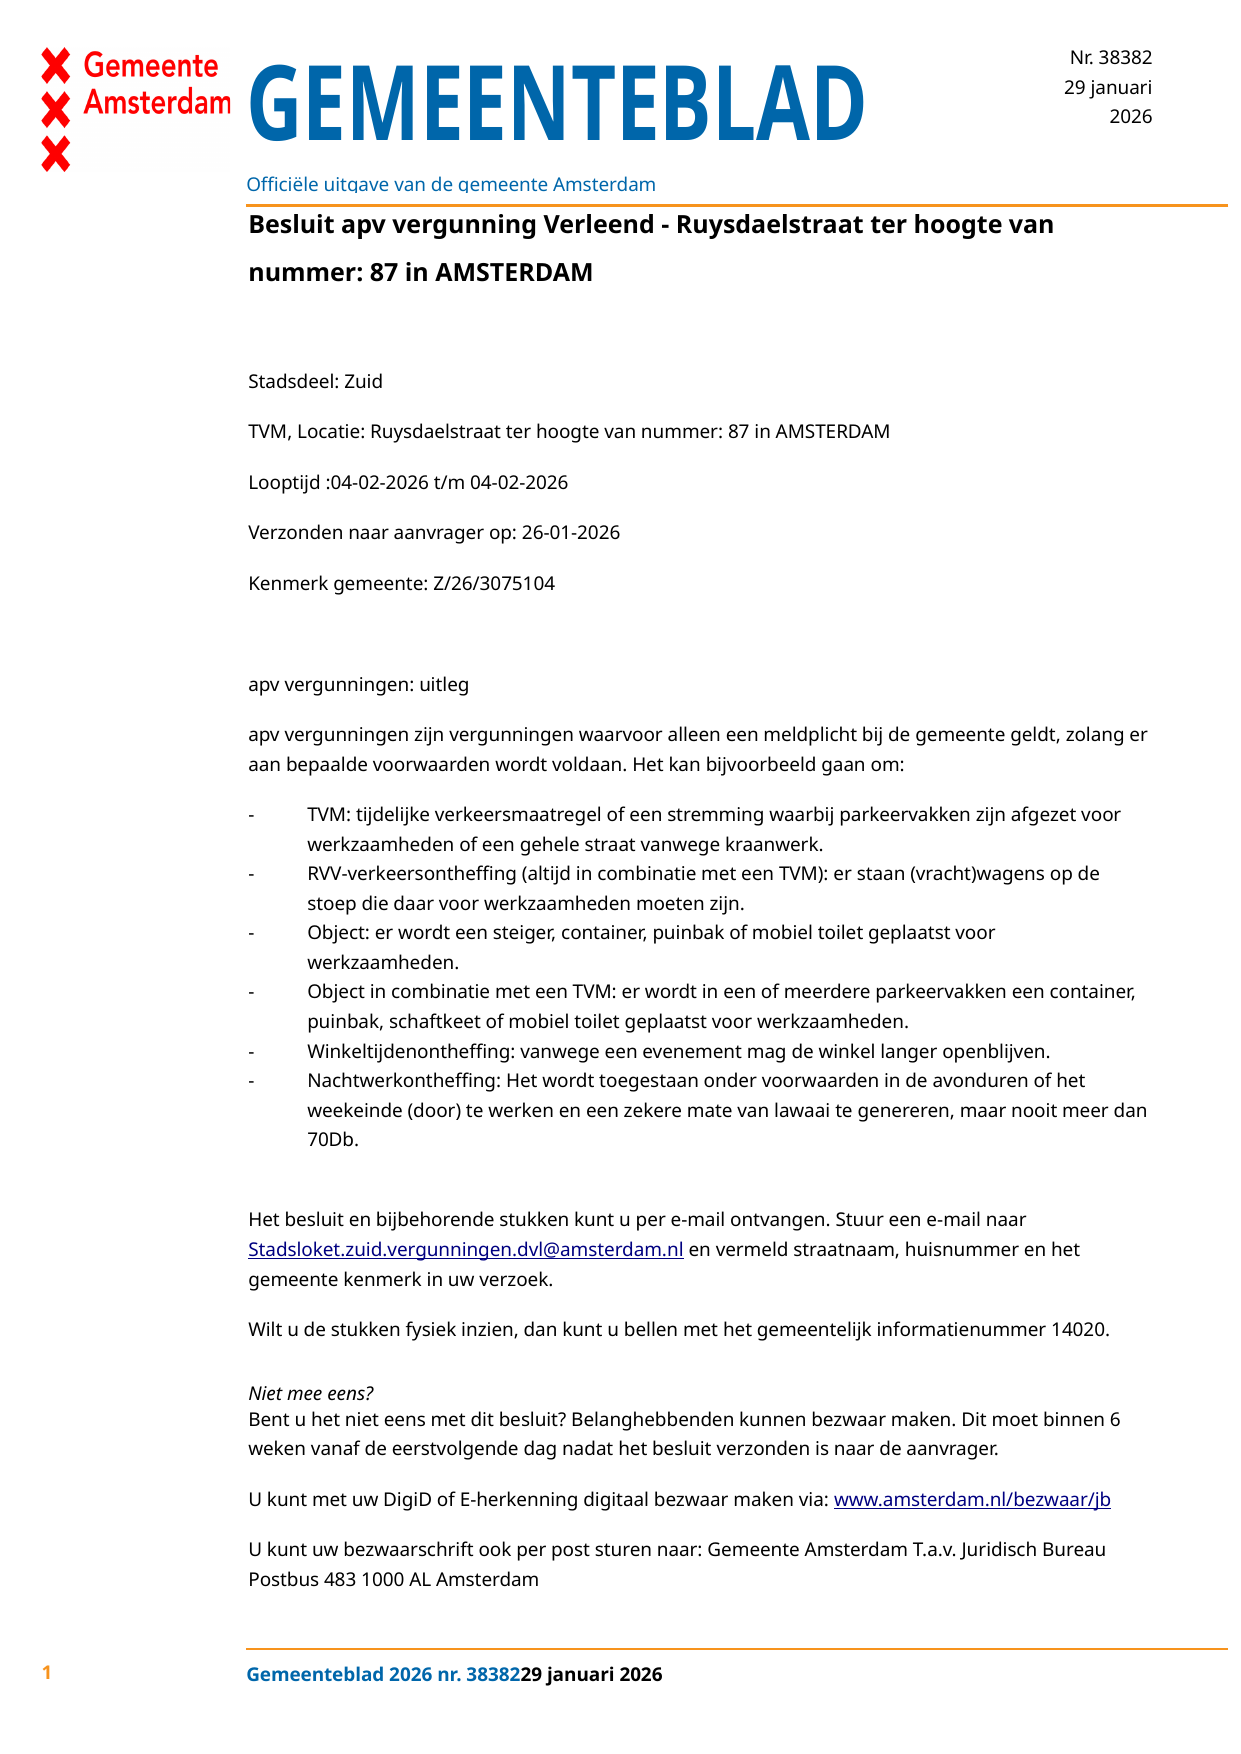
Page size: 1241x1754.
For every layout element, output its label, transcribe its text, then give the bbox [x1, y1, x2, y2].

text Looptijd :04-02-2026 t/m 04-02-2026 [248, 469, 1152, 495]
text Stadsdeel: Zuid [248, 368, 1152, 394]
text TVM, Locatie: Ruysdaelstraat ter hoogte van nummer: 87 in AMSTERDAM [248, 419, 1152, 444]
list Nachtwerkontheffing: Het wordt toegestaan onder voorwaarden in de avonduren of het weekeinde (door) te werken en een zekere mate van lawaai te genereren, maar nooit meer dan 70Db. [248, 1067, 1152, 1152]
text Bent u het niet eens met dit besluit? Belanghebbenden kunnen bezwaar maken. Dit moet binnen 6 weken vanaf de eerstvolgende dag nadat het besluit verzonden is naar de aanvrager. [248, 1406, 1152, 1461]
list RVV-verkeersontheffing (altijd in combinatie met een TVM): er staan (vracht)wagens op de stoep die daar voor werkzaamheden moeten zijn. [248, 860, 1152, 916]
text apv vergunningen zijn vergunningen waarvoor alleen een meldplicht bij de gemeente geldt, zolang er aan bepaalde voorwaarden wordt voldaan. Het kan bijvoorbeeld gaan om: [248, 721, 1152, 777]
text Het besluit en bijbehorende stukken kunt u per e-mail ontvangen. Stuur een e-mail naar Stadsloket.zuid.vergunningen.dvl@amsterdam.nl en vermeld straatnaam, huisnummer en het gemeente kenmerk in uw verzoek. [248, 1207, 1152, 1292]
text Niet mee eens? [248, 1380, 1152, 1406]
text U kunt uw bezwaarschrift ook per post sturen naar: Gemeente Amsterdam T.a.v. Juridisch Bureau Postbus 483 1000 AL Amsterdam [248, 1536, 1152, 1592]
text Wilt u de stukken fysiek inzien, dan kunt u bellen met het gemeentelijk informatienummer 14020. [248, 1316, 1152, 1342]
text U kunt met uw DigiD of E-herkenning digitaal bezwaar maken via: www.amsterdam.nl/bezwaar/jb [248, 1486, 1152, 1512]
text Kenmerk gemeente: Z/26/3075104 [248, 570, 1152, 596]
list Object: er wordt een steiger, container, puinbak of mobiel toilet geplaatst voor werkzaamheden. [248, 919, 1152, 975]
picture [41, 47, 231, 172]
list Object in combinatie met een TVM: er wordt in een of meerdere parkeervakken een container, puinbak, schaftkeet of mobiel toilet geplaatst voor werkzaamheden. [248, 979, 1152, 1034]
text Verzonden naar aanvrager op: 26-01-2026 [248, 519, 1152, 545]
list TVM: tijdelijke verkeersmaatregel of een stremming waarbij parkeervakken zijn afgezet voor werkzaamheden of een gehele straat vanwege kraanwerk. [248, 801, 1152, 857]
text Besluit apv vergunning Verleend - Ruysdaelstraat ter hoogte van nummer: 87 in AMSTERDAM [248, 207, 1152, 288]
text apv vergunningen: uitleg [248, 671, 1152, 697]
list Winkeltijdenontheffing: vanwege een evenement mag de winkel langer openblijven. [248, 1038, 1152, 1064]
